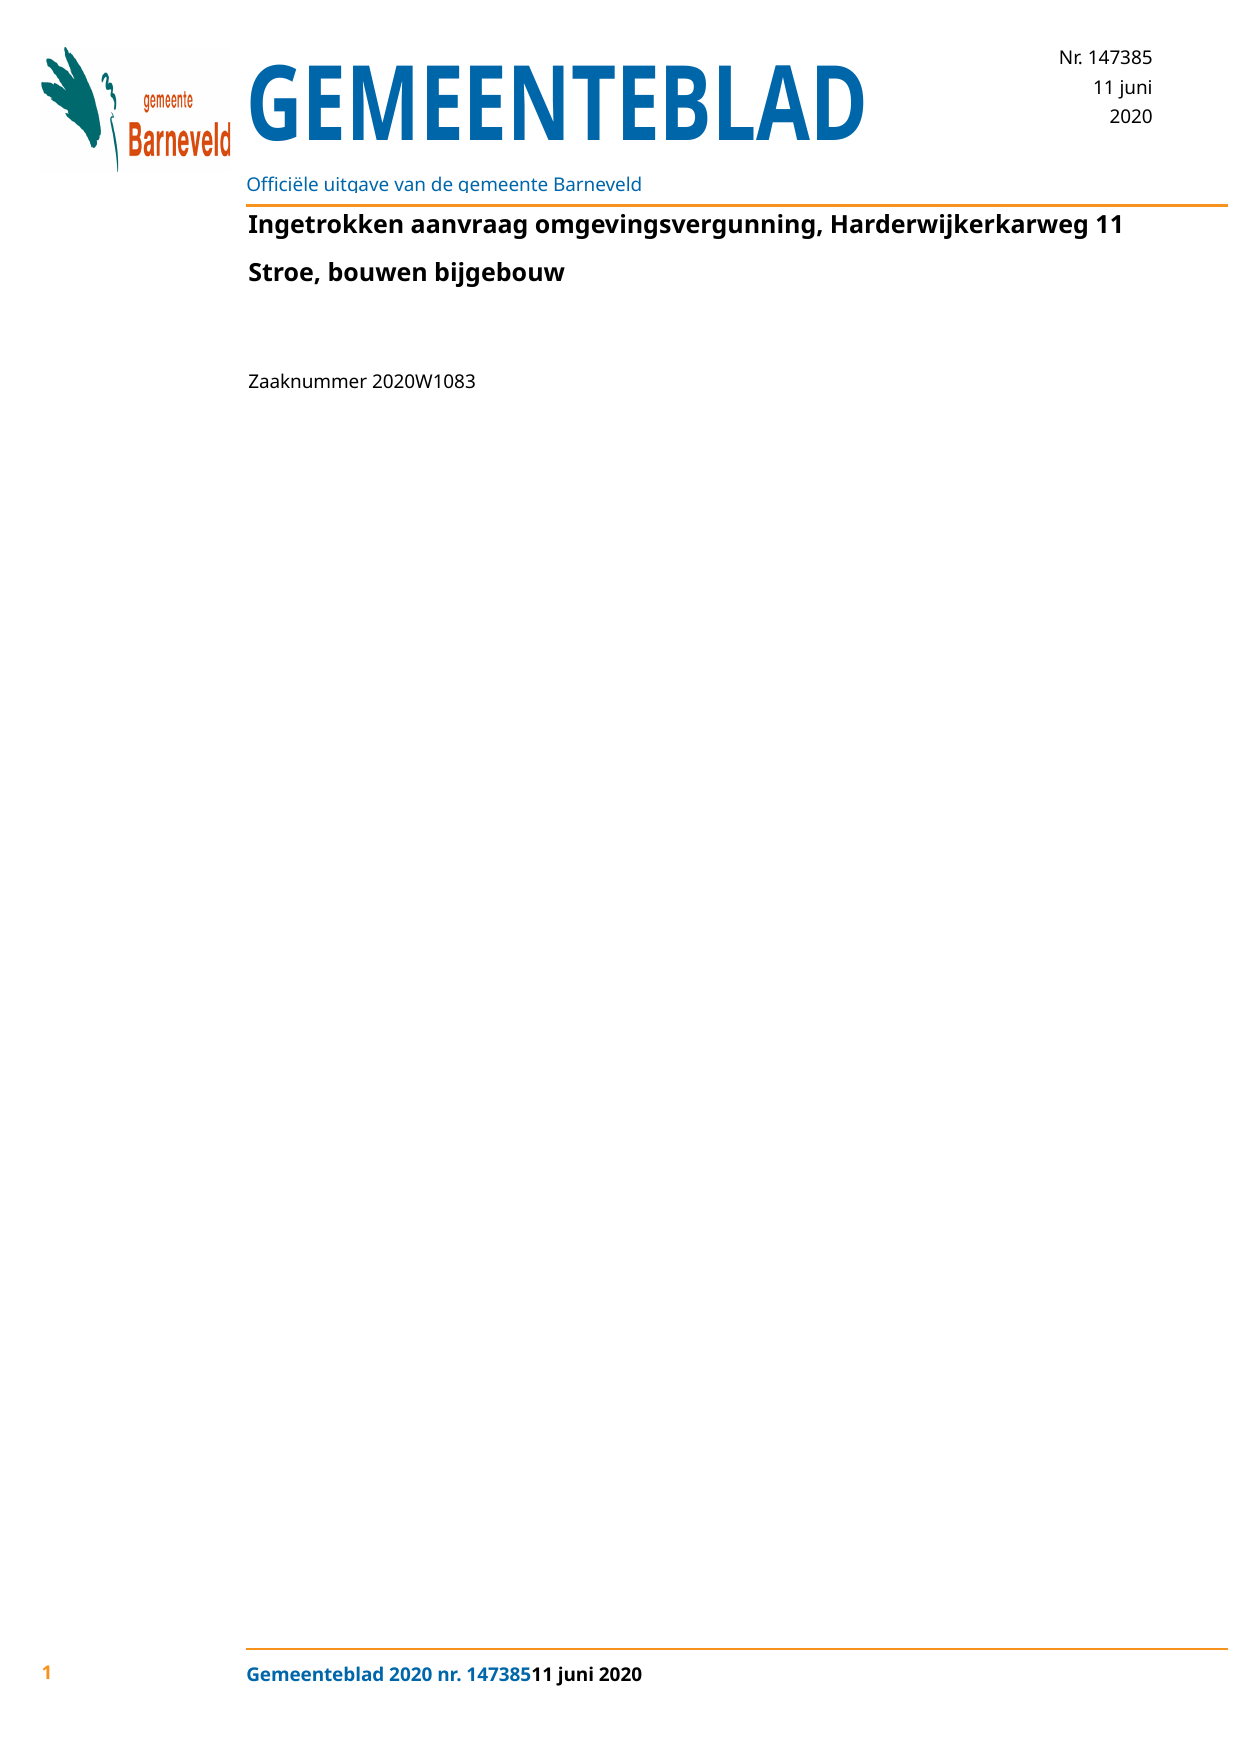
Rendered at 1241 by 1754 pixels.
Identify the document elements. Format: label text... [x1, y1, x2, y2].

text Ingetrokken aanvraag omgevingsvergunning, Harderwijkerkarweg 11 Stroe, bouwen bijgebouw [248, 207, 1152, 288]
picture [41, 47, 231, 172]
text Zaaknummer 2020W1083 [248, 368, 1152, 394]
